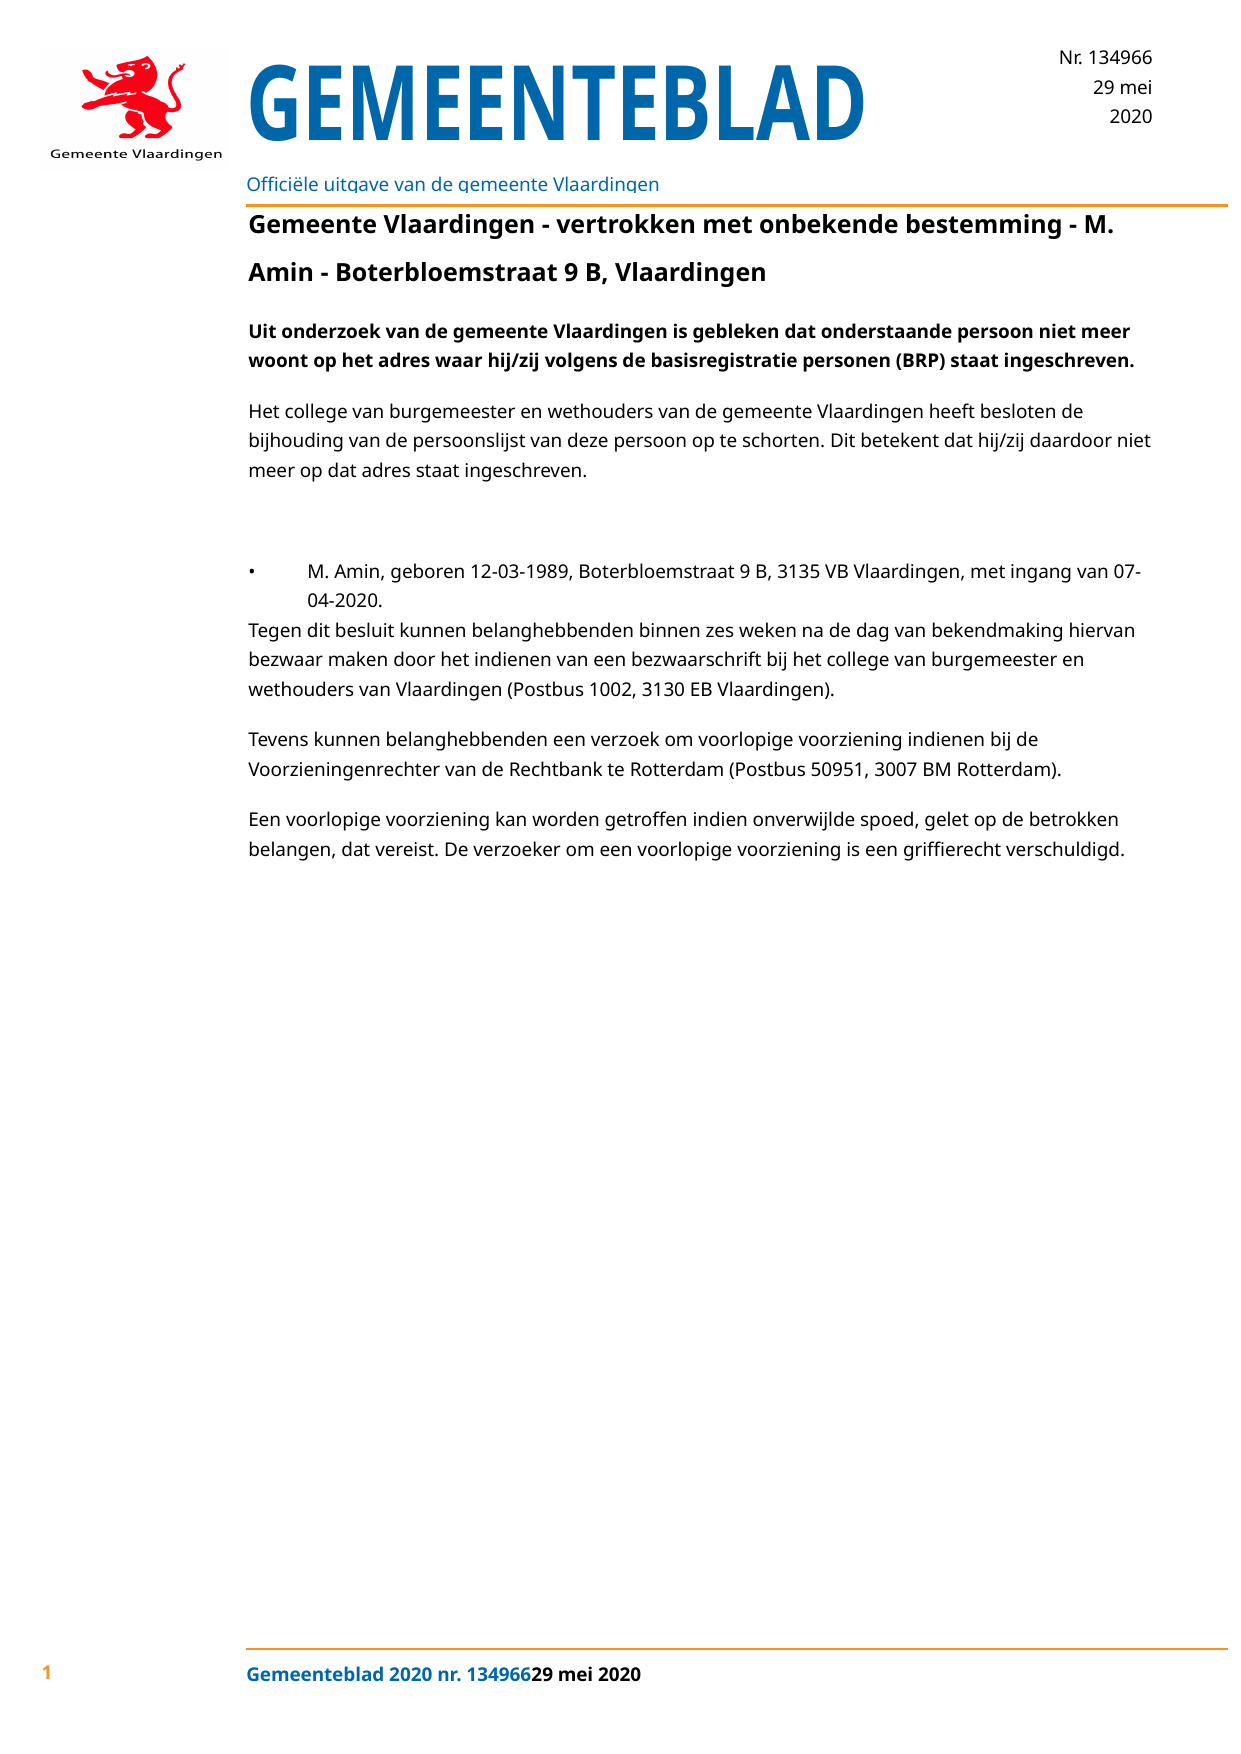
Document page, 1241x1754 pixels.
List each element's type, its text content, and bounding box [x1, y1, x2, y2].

text Tegen dit besluit kunnen belanghebbenden binnen zes weken na de dag van bekendmaking hiervan bezwaar maken door het indienen van een bezwaarschrift bij het college van burgemeester en wethouders van Vlaardingen (Postbus 1002, 3130 EB Vlaardingen). [248, 617, 1152, 702]
picture [41, 47, 231, 172]
list M. Amin, geboren 12-03-1989, Boterbloemstraat 9 B, 3135 VB Vlaardingen, met ingang van 07-04-2020. [248, 558, 1152, 613]
text Gemeente Vlaardingen - vertrokken met onbekende bestemming - M. Amin - Boterbloemstraat 9 B, Vlaardingen [248, 207, 1152, 288]
text Een voorlopige voorziening kan worden getroffen indien onverwijlde spoed, gelet op de betrokken belangen, dat vereist. De verzoeker om een voorlopige voorziening is een griffierecht verschuldigd. [248, 807, 1152, 862]
text Uit onderzoek van de gemeente Vlaardingen is gebleken dat onderstaande persoon niet meer woont op het adres waar hij/zij volgens de basisregistratie personen (BRP) staat ingeschreven. [248, 318, 1152, 373]
text Tevens kunnen belanghebbenden een verzoek om voorlopige voorziening indienen bij de Voorzieningenrechter van de Rechtbank te Rotterdam (Postbus 50951, 3007 BM Rotterdam). [248, 727, 1152, 782]
text Het college van burgemeester en wethouders van de gemeente Vlaardingen heeft besloten de bijhouding van de persoonslijst van deze persoon op te schorten. Dit betekent dat hij/zij daardoor niet meer op dat adres staat ingeschreven. [248, 398, 1152, 483]
